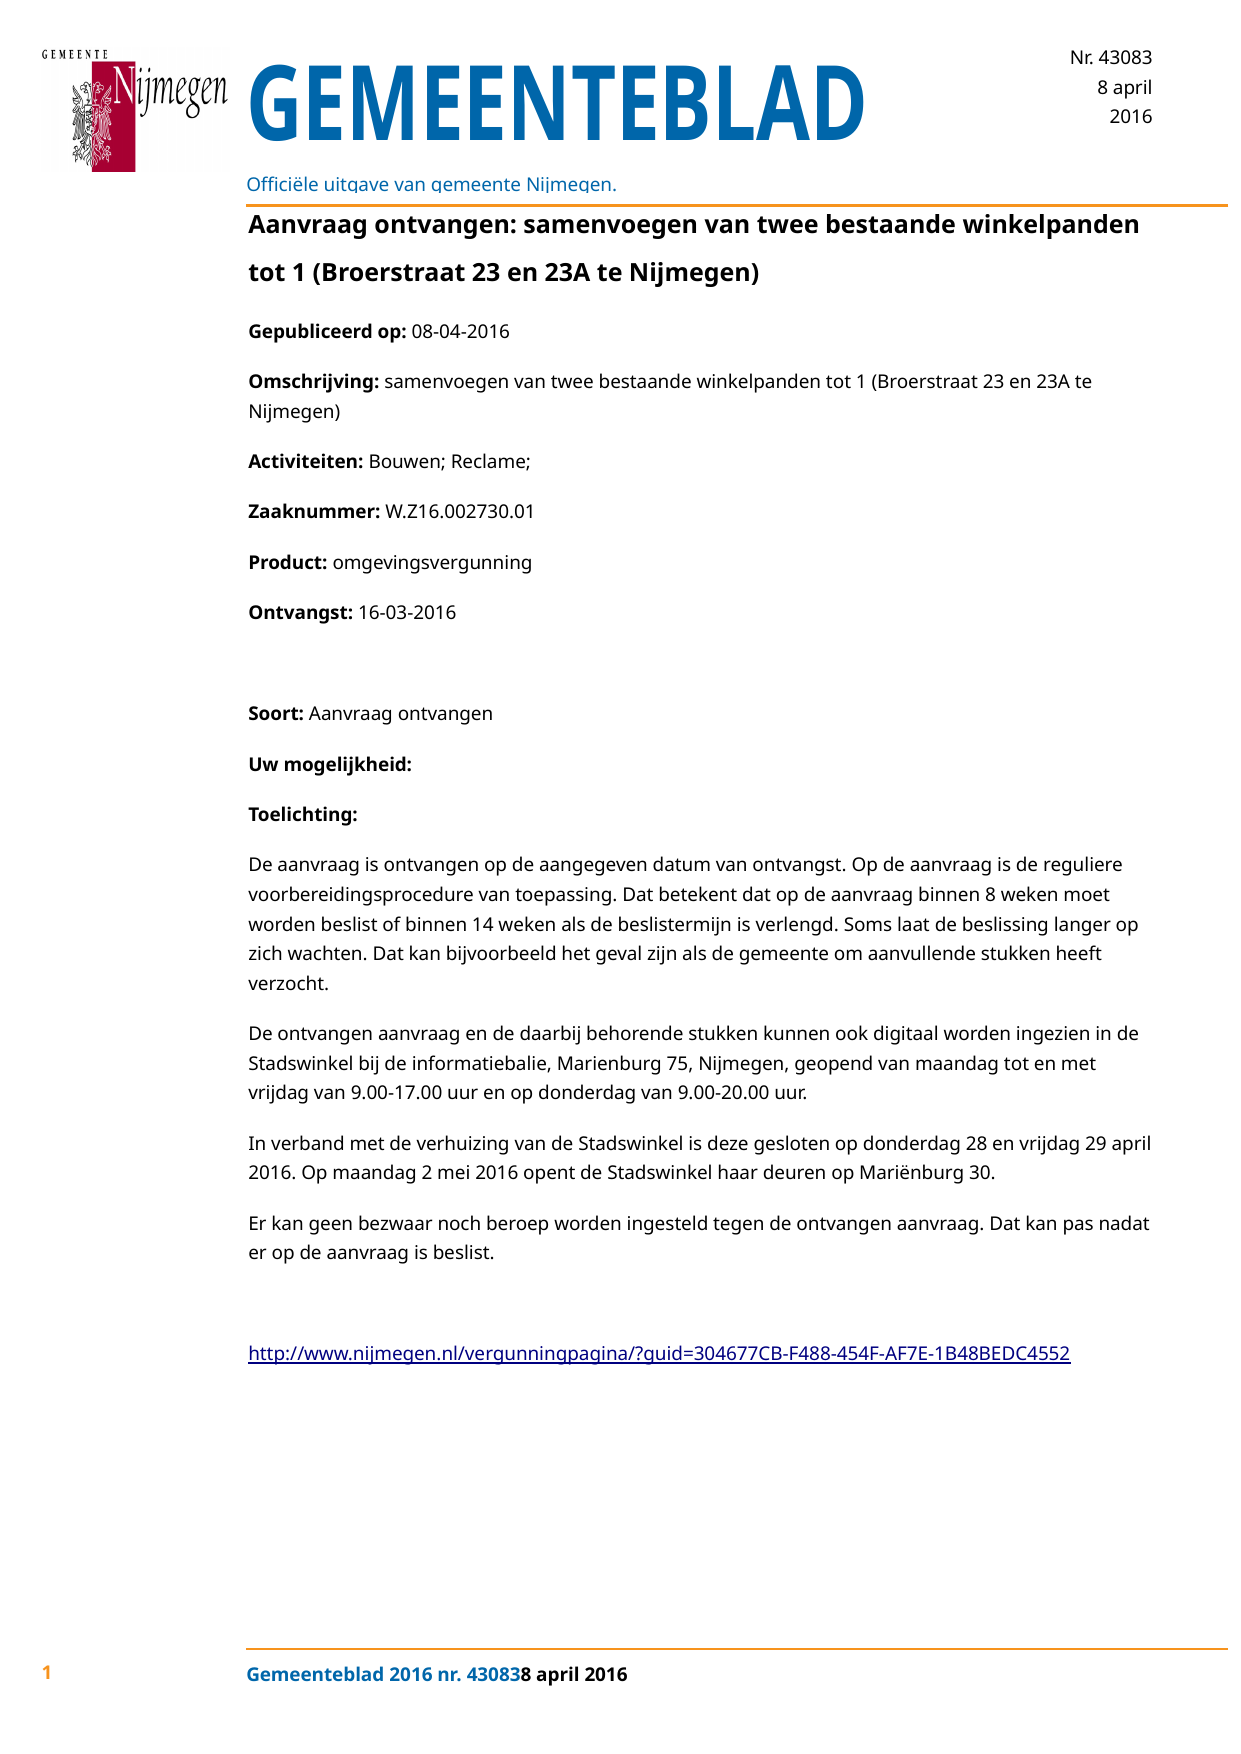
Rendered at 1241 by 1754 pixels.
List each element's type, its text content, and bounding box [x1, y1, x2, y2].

text Toelichting: [248, 801, 1152, 827]
text Gepubliceerd op: 08-04-2016 [248, 318, 1152, 344]
text Uw mogelijkheid: [248, 751, 1152, 777]
text In verband met de verhuizing van de Stadswinkel is deze gesloten op donderdag 28 en vrijdag 29 april 2016. Op maandag 2 mei 2016 opent de Stadswinkel haar deuren op Mariënburg 30. [248, 1130, 1152, 1185]
text Activiteiten: Bouwen; Reclame; [248, 448, 1152, 474]
text De aanvraag is ontvangen op de aangegeven datum van ontvangst. Op de aanvraag is de reguliere voorbereidingsprocedure van toepassing. Dat betekent dat op de aanvraag binnen 8 weken moet worden beslist of binnen 14 weken als de beslistermijn is verlengd. Soms laat de beslissing langer op zich wachten. Dat kan bijvoorbeeld het geval zijn als de gemeente om aanvullende stukken heeft verzocht. [248, 852, 1152, 996]
text Soort: Aanvraag ontvangen [248, 700, 1152, 726]
text Aanvraag ontvangen: samenvoegen van twee bestaande winkelpanden tot 1 (Broerstraat 23 en 23A te Nijmegen) [248, 207, 1152, 288]
text Er kan geen bezwaar noch beroep worden ingesteld tegen de ontvangen aanvraag. Dat kan pas nadat er op de aanvraag is beslist. [248, 1210, 1152, 1265]
text Product: omgevingsvergunning [248, 549, 1152, 575]
text Omschrijving: samenvoegen van twee bestaande winkelpanden tot 1 (Broerstraat 23 en 23A te Nijmegen) [248, 368, 1152, 424]
text http://www.nijmegen.nl/vergunningpagina/?guid=304677CB-F488-454F-AF7E-1B48BEDC4552 [248, 1340, 1152, 1366]
text Ontvangst: 16-03-2016 [248, 599, 1152, 625]
text Zaaknummer: W.Z16.002730.01 [248, 499, 1152, 524]
picture [41, 47, 231, 172]
text De ontvangen aanvraag en de daarbij behorende stukken kunnen ook digitaal worden ingezien in de Stadswinkel bij de informatiebalie, Marienburg 75, Nijmegen, geopend van maandag tot en met vrijdag van 9.00-17.00 uur en op donderdag van 9.00-20.00 uur. [248, 1020, 1152, 1105]
